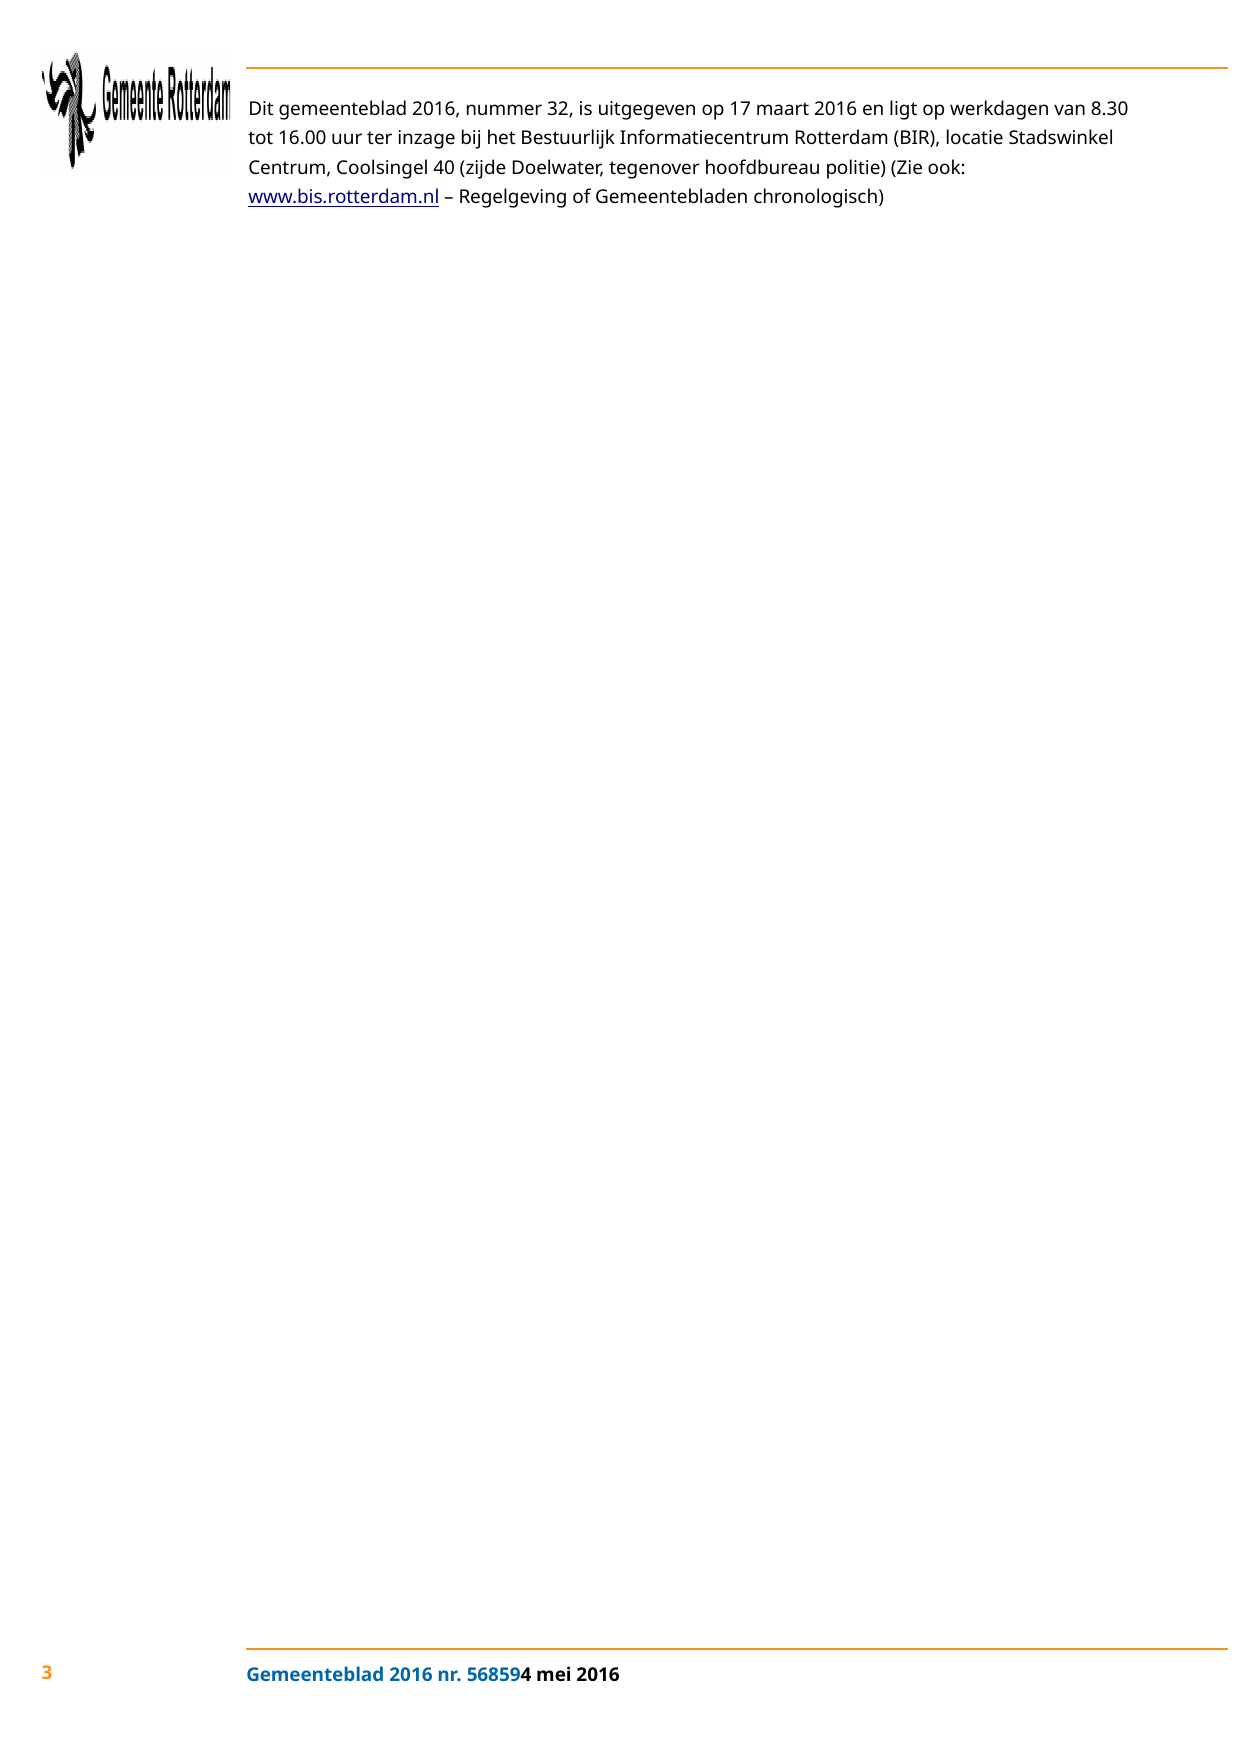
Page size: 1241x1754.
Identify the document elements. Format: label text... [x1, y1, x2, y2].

text Dit gemeenteblad 2016, nummer 32, is uitgegeven op 17 maart 2016 en ligt op werkdagen van 8.30 tot 16.00 uur ter inzage bij het Bestuurlijk Informatiecentrum Rotterdam (BIR), locatie Stadswinkel Centrum, Coolsingel 40 (zijde Doelwater, tegenover hoofdbureau politie) (Zie ook: www.bis.rotterdam.nl – Regelgeving of Gemeentebladen chronologisch) [248, 95, 1152, 209]
picture [41, 47, 231, 172]
